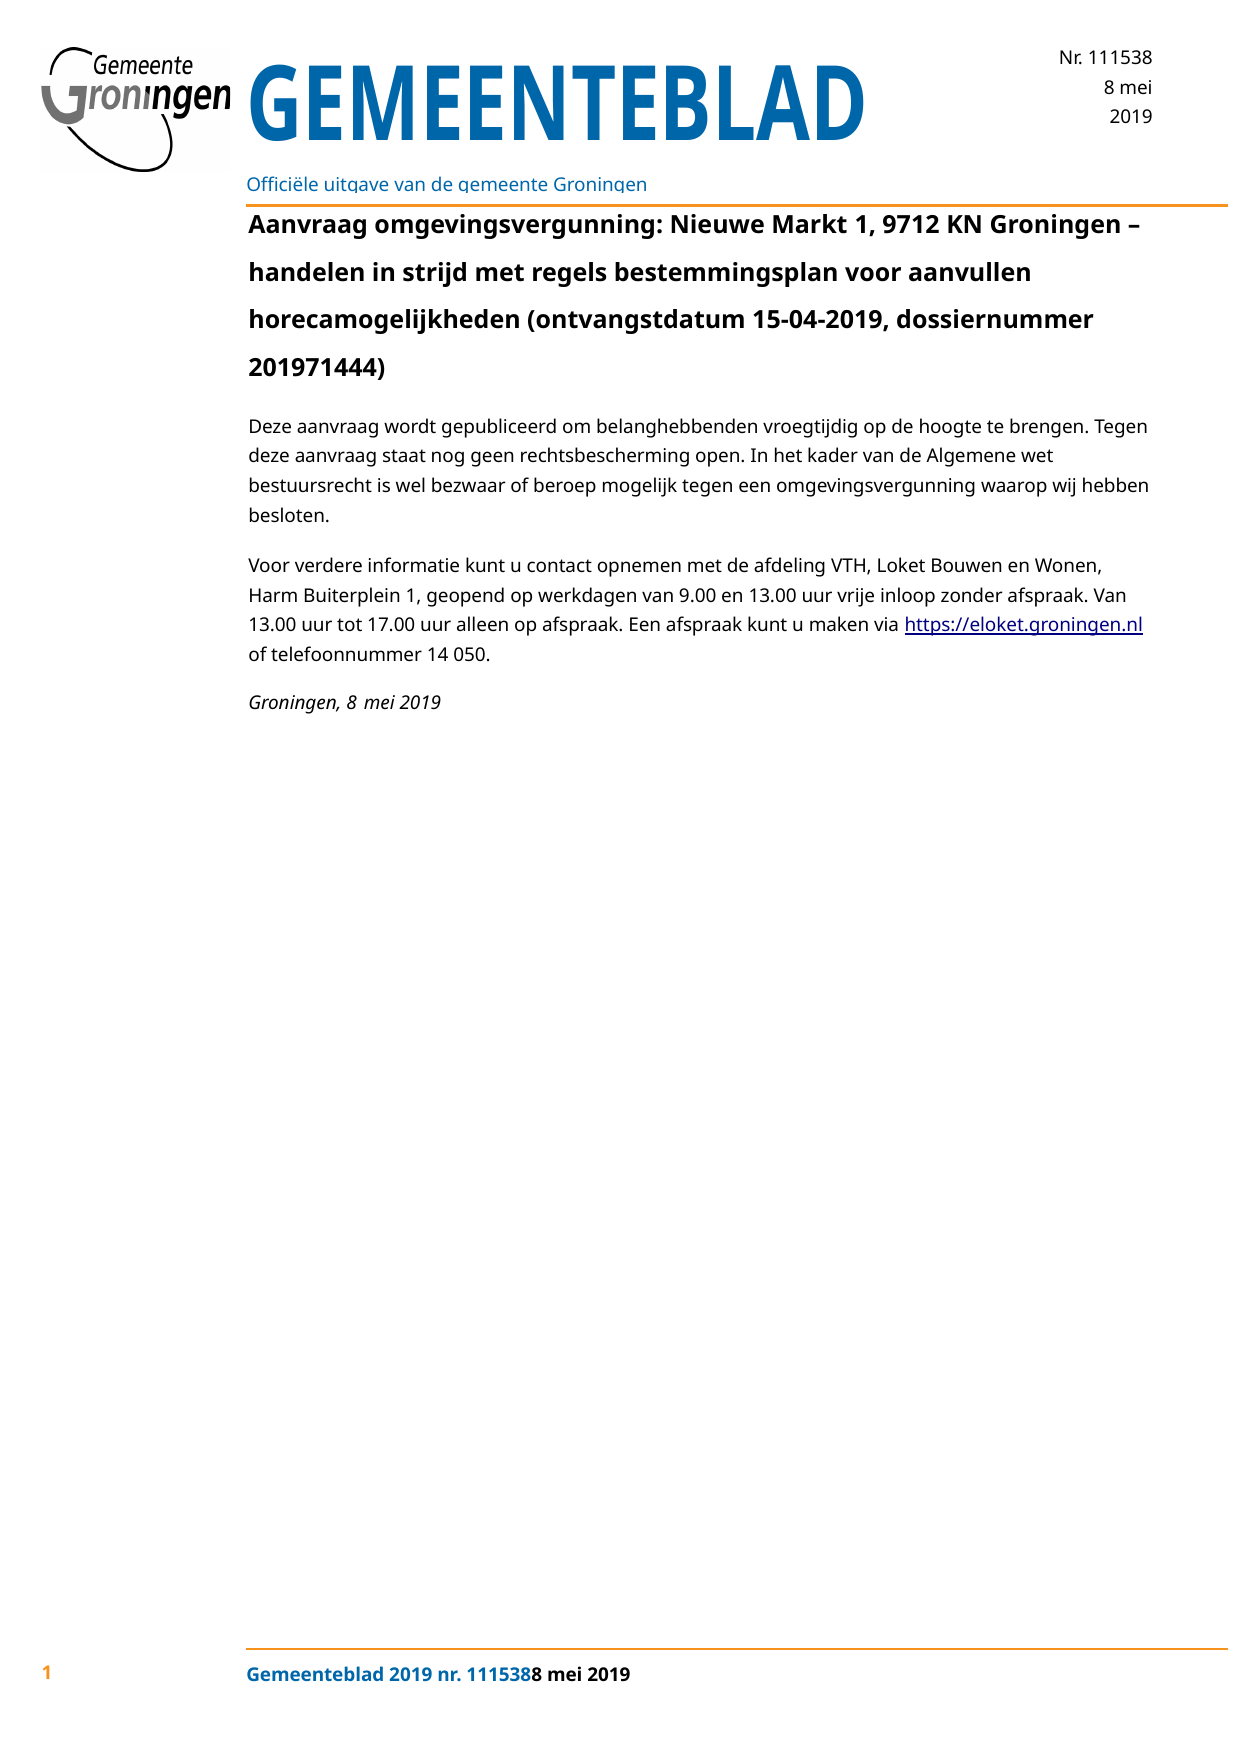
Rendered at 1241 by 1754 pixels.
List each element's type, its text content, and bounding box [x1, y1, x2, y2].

picture [41, 47, 231, 172]
text Deze aanvraag wordt gepubliceerd om belanghebbenden vroegtijdig op de hoogte te brengen. Tegen deze aanvraag staat nog geen rechtsbescherming open. In het kader van de Algemene wet bestuursrecht is wel bezwaar of beroep mogelijk tegen een omgevingsvergunning waarop wij hebben besloten. [248, 413, 1152, 528]
text Aanvraag omgevingsvergunning: Nieuwe Markt 1, 9712 KN Groningen – handelen in strijd met regels bestemmingsplan voor aanvullen horecamogelijkheden (ontvangstdatum 15-04-2019, dossiernummer 201971444) [248, 207, 1152, 384]
text Groningen, 8 mei 2019 [248, 689, 1152, 714]
text Voor verdere informatie kunt u contact opnemen met de afdeling VTH, Loket Bouwen en Wonen, Harm Buiterplein 1, geopend op werkdagen van 9.00 en 13.00 uur vrije inloop zonder afspraak. Van 13.00 uur tot 17.00 uur alleen op afspraak. Een afspraak kunt u maken via https://eloket.groningen.nl of telefoonnummer 14 050. [248, 552, 1152, 667]
